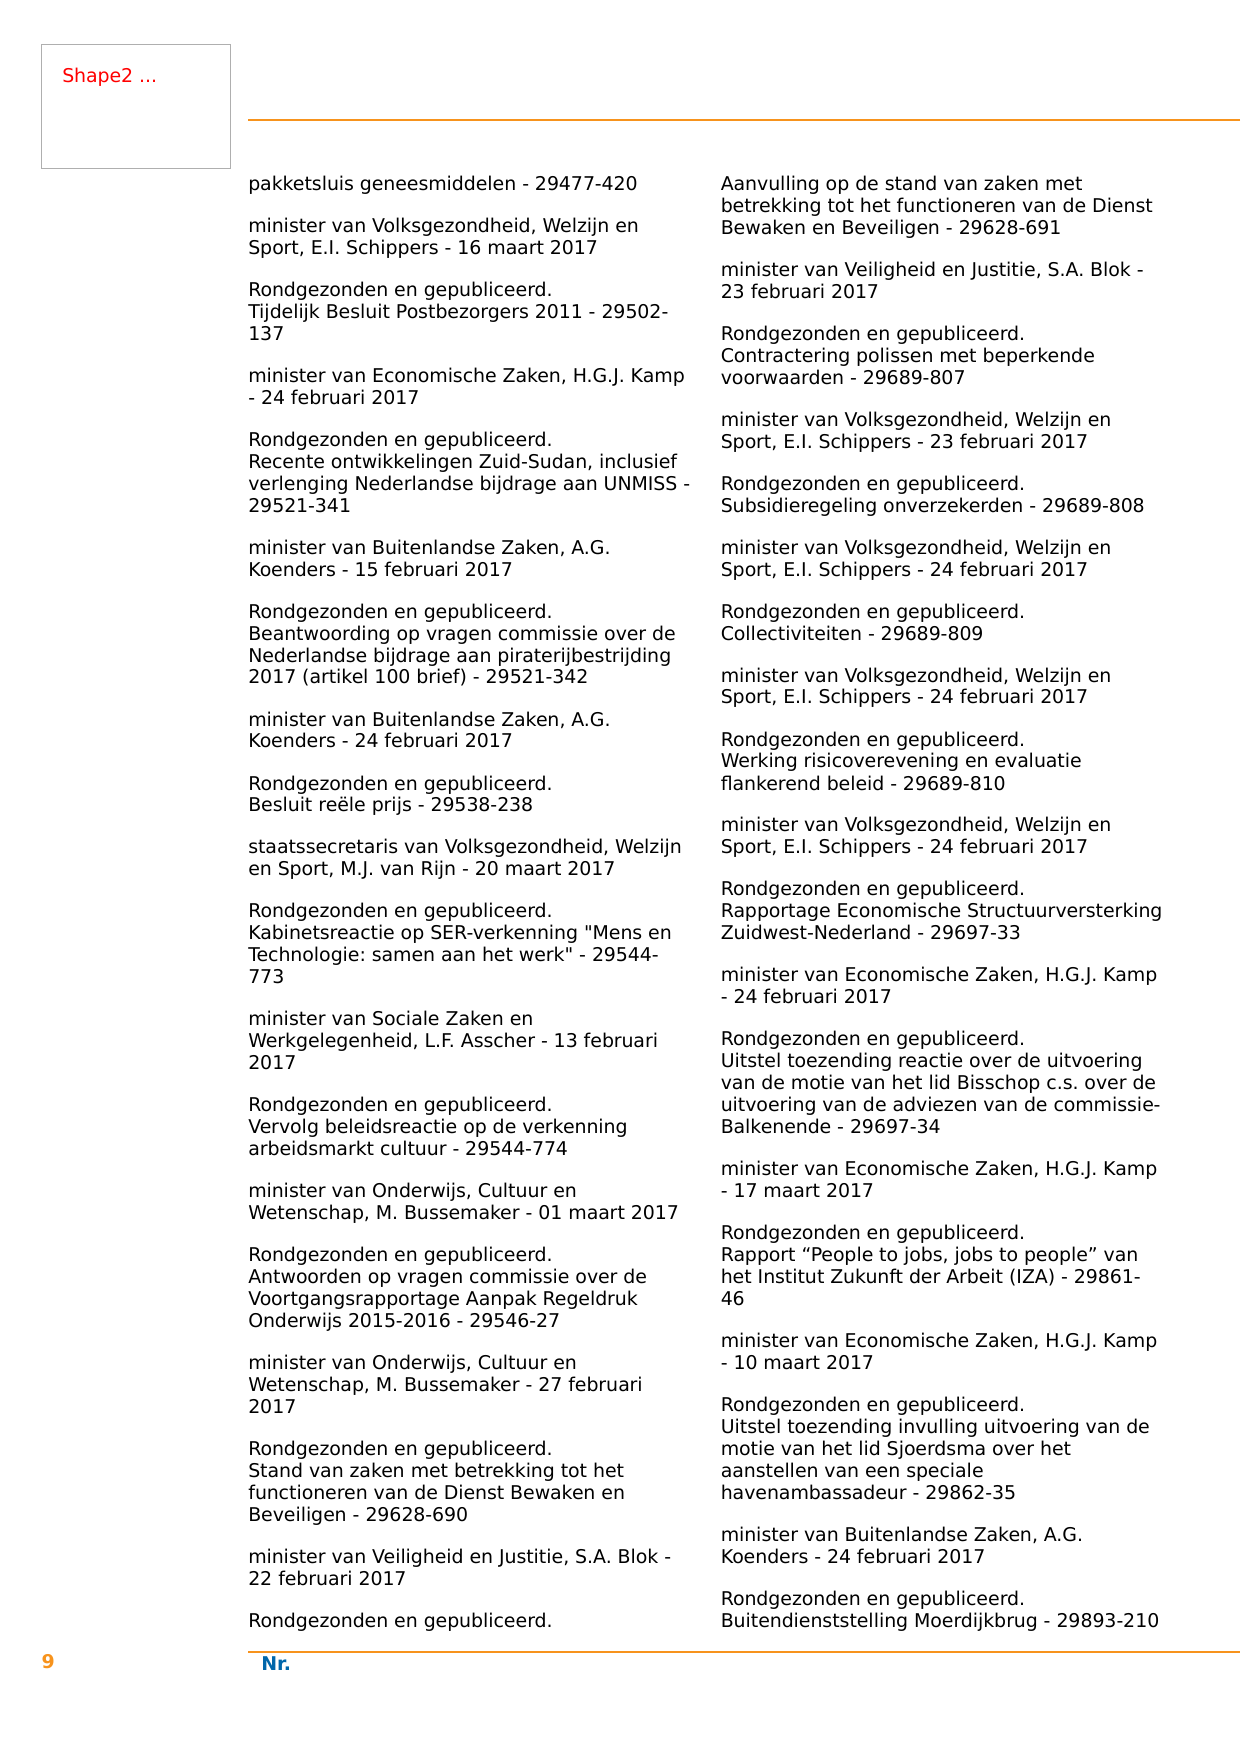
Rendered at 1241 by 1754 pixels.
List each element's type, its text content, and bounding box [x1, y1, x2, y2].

text Rondgezonden en gepubliceerd. [248, 1610, 691, 1632]
text minister van Economische Zaken, H.G.J. Kamp - 17 maart 2017 [721, 1158, 1163, 1202]
text minister van Volksgezondheid, Welzijn en Sport, E.I. Schippers - 24 februari 2017 [721, 537, 1163, 581]
text Subsidieregeling onverzekerden - 29689-808 [721, 494, 1163, 517]
text minister van Buitenlandse Zaken, A.G. Koenders - 24 februari 2017 [248, 708, 691, 752]
text minister van Economische Zaken, H.G.J. Kamp - 24 februari 2017 [721, 964, 1163, 1008]
text Uitstel toezending invulling uitvoering van de motie van het lid Sjoerdsma over het aanstellen van een speciale havenambassadeur - 29862-35 [721, 1416, 1163, 1504]
text Antwoorden op vragen commissie over de Voortgangsrapportage Aanpak Regeldruk Onderwijs 2015-2016 - 29546-27 [248, 1266, 691, 1332]
text Rondgezonden en gepubliceerd. [248, 1244, 691, 1266]
text Beantwoording op vragen commissie over de Nederlandse bijdrage aan piraterijbestrijding 2017 (artikel 100 brief) - 29521-342 [248, 622, 691, 688]
text minister van Veiligheid en Justitie, S.A. Blok - 23 februari 2017 [721, 259, 1163, 303]
text Rondgezonden en gepubliceerd. [721, 323, 1163, 345]
text Buitendienststelling Moerdijkbrug - 29893-210 [721, 1610, 1163, 1632]
text Rondgezonden en gepubliceerd. [721, 728, 1163, 750]
text minister van Buitenlandse Zaken, A.G. Koenders - 24 februari 2017 [721, 1524, 1163, 1568]
text Aanvulling op de stand van zaken met betrekking tot het functioneren van de Dienst Bewaken en Beveiligen - 29628-691 [721, 173, 1163, 239]
text pakketsluis geneesmiddelen - 29477-420 [248, 173, 691, 195]
text Rondgezonden en gepubliceerd. [721, 1028, 1163, 1050]
text Rondgezonden en gepubliceerd. [721, 473, 1163, 494]
text minister van Economische Zaken, H.G.J. Kamp - 10 maart 2017 [721, 1330, 1163, 1374]
text minister van Volksgezondheid, Welzijn en Sport, E.I. Schippers - 24 februari 2017 [721, 664, 1163, 708]
text Recente ontwikkelingen Zuid-Sudan, inclusief verlenging Nederlandse bijdrage aan UNMISS - 29521-341 [248, 451, 691, 517]
text Werking risicoverevening en evaluatie flankerend beleid - 29689-810 [721, 750, 1163, 794]
text Rapportage Economische Structuurversterking Zuidwest-Nederland - 29697-33 [721, 900, 1163, 944]
text minister van Volksgezondheid, Welzijn en Sport, E.I. Schippers - 23 februari 2017 [721, 409, 1163, 453]
text Rondgezonden en gepubliceerd. [248, 601, 691, 622]
text Rondgezonden en gepubliceerd. [248, 279, 691, 301]
text Rondgezonden en gepubliceerd. [248, 900, 691, 922]
text Rondgezonden en gepubliceerd. [248, 429, 691, 451]
text minister van Onderwijs, Cultuur en Wetenschap, M. Bussemaker - 27 februari 2017 [248, 1352, 691, 1418]
text Contractering polissen met beperkende voorwaarden - 29689-807 [721, 345, 1163, 389]
text minister van Sociale Zaken en Werkgelegenheid, L.F. Asscher - 13 februari 2017 [248, 1008, 691, 1074]
text Rondgezonden en gepubliceerd. [721, 878, 1163, 900]
text minister van Veiligheid en Justitie, S.A. Blok - 22 februari 2017 [248, 1546, 691, 1590]
text Rapport “People to jobs, jobs to people” van het Institut Zukunft der Arbeit (IZA) - 29861-46 [721, 1244, 1163, 1310]
text Rondgezonden en gepubliceerd. [248, 772, 691, 794]
text minister van Buitenlandse Zaken, A.G. Koenders - 15 februari 2017 [248, 537, 691, 581]
text Kabinetsreactie op SER-verkenning "Mens en Technologie: samen aan het werk" - 29544-773 [248, 922, 691, 988]
text Rondgezonden en gepubliceerd. [721, 1222, 1163, 1244]
text Uitstel toezending reactie over de uitvoering van de motie van het lid Bisschop c.s. over de uitvoering van de adviezen van de commissie-Balkenende - 29697-34 [721, 1050, 1163, 1138]
text minister van Volksgezondheid, Welzijn en Sport, E.I. Schippers - 16 maart 2017 [248, 215, 691, 259]
text Rondgezonden en gepubliceerd. [721, 1394, 1163, 1416]
text Tijdelijk Besluit Postbezorgers 2011 - 29502-137 [248, 301, 691, 345]
text Besluit reële prijs - 29538-238 [248, 794, 691, 816]
text Vervolg beleidsreactie op de verkenning arbeidsmarkt cultuur - 29544-774 [248, 1116, 691, 1160]
text Collectiviteiten - 29689-809 [721, 622, 1163, 644]
text staatssecretaris van Volksgezondheid, Welzijn en Sport, M.J. van Rijn - 20 maart 2017 [248, 836, 691, 880]
text minister van Economische Zaken, H.G.J. Kamp - 24 februari 2017 [248, 365, 691, 409]
text Rondgezonden en gepubliceerd. [248, 1094, 691, 1116]
text Rondgezonden en gepubliceerd. [721, 1588, 1163, 1610]
text minister van Volksgezondheid, Welzijn en Sport, E.I. Schippers - 24 februari 2017 [721, 814, 1163, 858]
text Rondgezonden en gepubliceerd. [721, 601, 1163, 622]
text Stand van zaken met betrekking tot het functioneren van de Dienst Bewaken en Beveiligen - 29628-690 [248, 1460, 691, 1526]
text Rondgezonden en gepubliceerd. [248, 1438, 691, 1460]
text minister van Onderwijs, Cultuur en Wetenschap, M. Bussemaker - 01 maart 2017 [248, 1180, 691, 1224]
